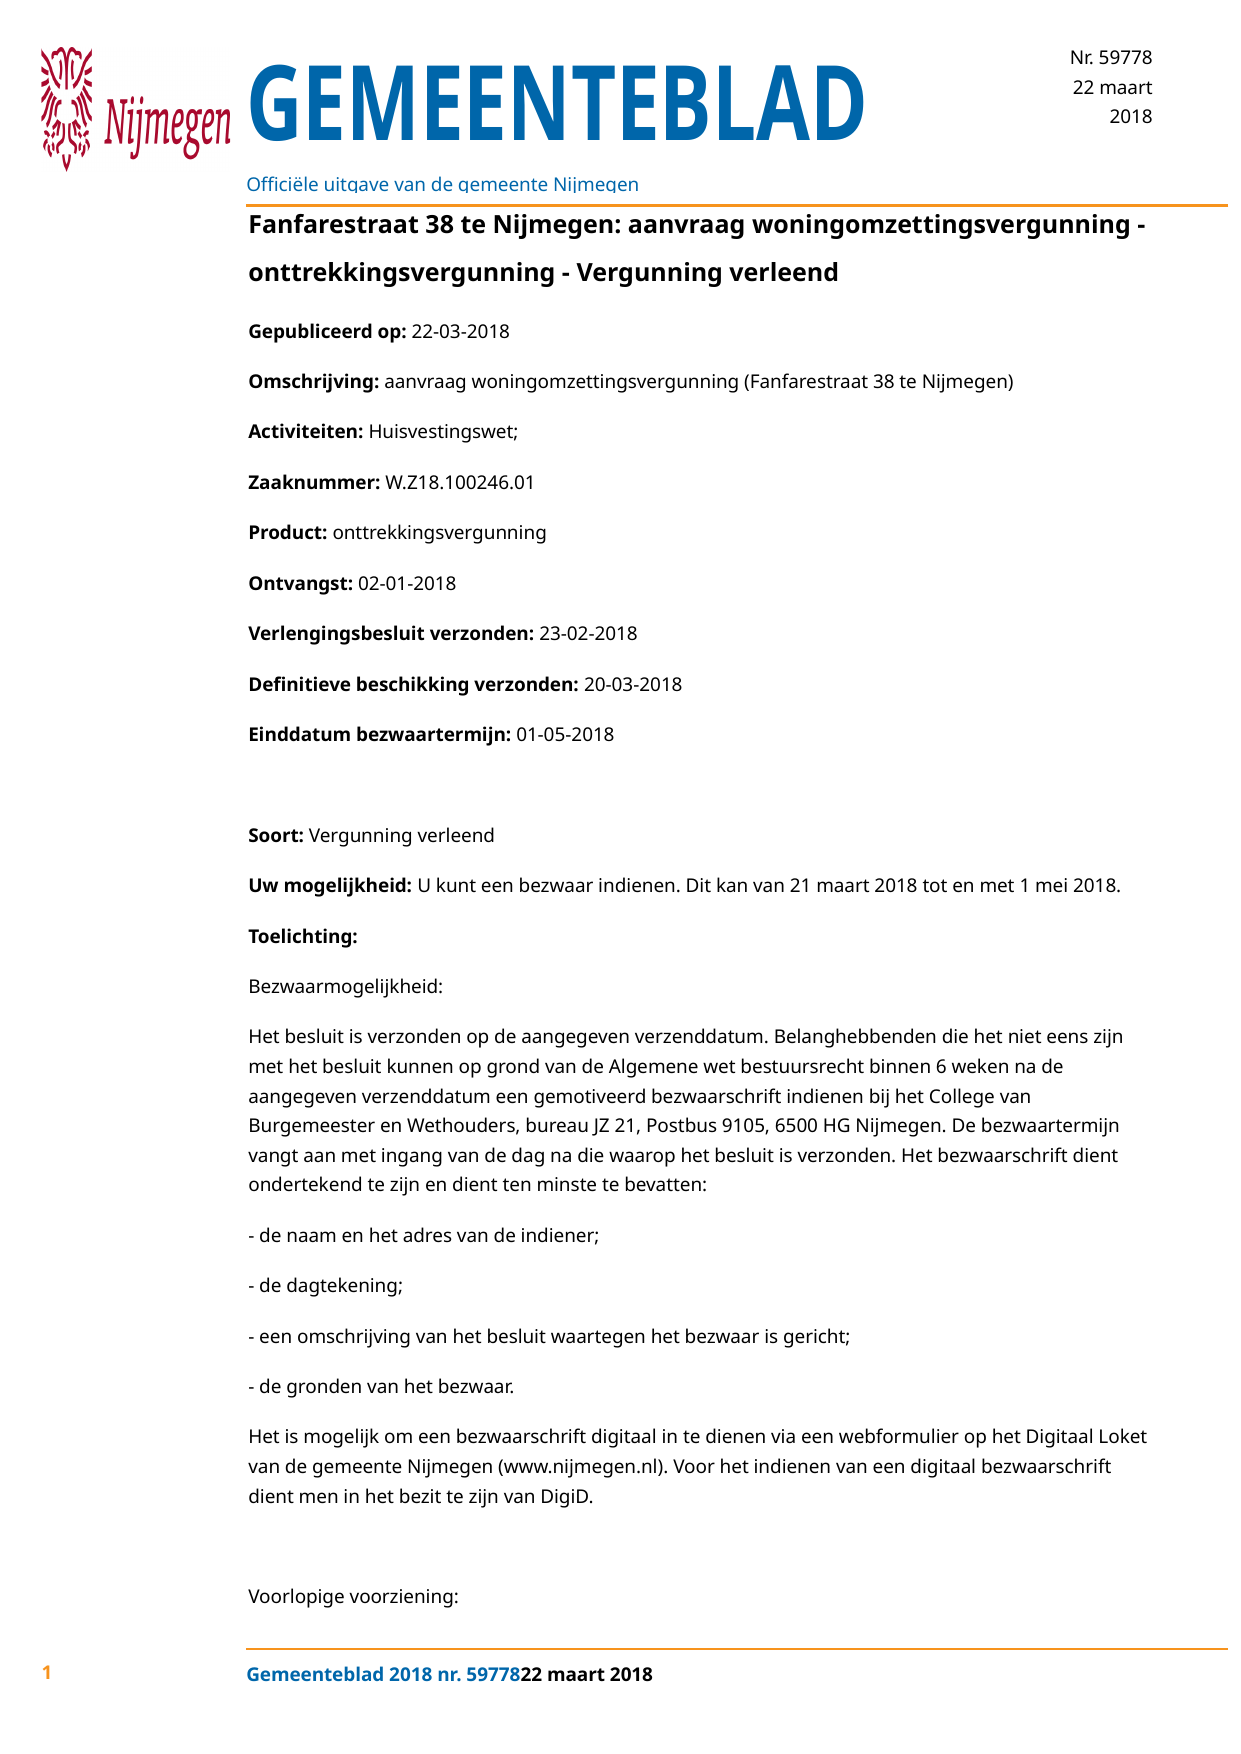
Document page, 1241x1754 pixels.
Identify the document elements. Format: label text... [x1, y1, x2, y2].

text - de naam en het adres van de indiener; [248, 1222, 1152, 1248]
text - een omschrijving van het besluit waartegen het bezwaar is gericht; [248, 1323, 1152, 1349]
text Uw mogelijkheid: U kunt een bezwaar indienen. Dit kan van 21 maart 2018 tot en met 1 mei 2018. [248, 872, 1152, 898]
text Ontvangst: 02-01-2018 [248, 570, 1152, 596]
text Voorlopige voorziening: [248, 1584, 1152, 1609]
text Soort: Vergunning verleend [248, 822, 1152, 848]
text Het is mogelijk om een bezwaarschrift digitaal in te dienen via een webformulier op het Digitaal Loket van de gemeente Nijmegen (www.nijmegen.nl). Voor het indienen van een digitaal bezwaarschrift dient men in het bezit te zijn van DigiD. [248, 1424, 1152, 1509]
text Verlengingsbesluit verzonden: 23-02-2018 [248, 620, 1152, 646]
text Gepubliceerd op: 22-03-2018 [248, 318, 1152, 344]
text Zaaknummer: W.Z18.100246.01 [248, 469, 1152, 495]
text Einddatum bezwaartermijn: 01-05-2018 [248, 721, 1152, 747]
text Product: onttrekkingsvergunning [248, 519, 1152, 545]
text Fanfarestraat 38 te Nijmegen: aanvraag woningomzettingsvergunning - onttrekkingsvergunning - Vergunning verleend [248, 207, 1152, 288]
text Omschrijving: aanvraag woningomzettingsvergunning (Fanfarestraat 38 te Nijmegen) [248, 368, 1152, 394]
text Activiteiten: Huisvestingswet; [248, 419, 1152, 444]
picture [41, 47, 231, 172]
text - de gronden van het bezwaar. [248, 1373, 1152, 1399]
text Toelichting: [248, 923, 1152, 949]
text Bezwaarmogelijkheid: [248, 973, 1152, 999]
text Het besluit is verzonden op de aangegeven verzenddatum. Belanghebbenden die het niet eens zijn met het besluit kunnen op grond van de Algemene wet bestuursrecht binnen 6 weken na de aangegeven verzenddatum een gemotiveerd bezwaarschrift indienen bij het College van Burgemeester en Wethouders, bureau JZ 21, Postbus 9105, 6500 HG Nijmegen. De bezwaartermijn vangt aan met ingang van de dag na die waarop het besluit is verzonden. Het bezwaarschrift dient ondertekend te zijn en dient ten minste te bevatten: [248, 1024, 1152, 1197]
text Definitieve beschikking verzonden: 20-03-2018 [248, 671, 1152, 697]
text - de dagtekening; [248, 1272, 1152, 1298]
